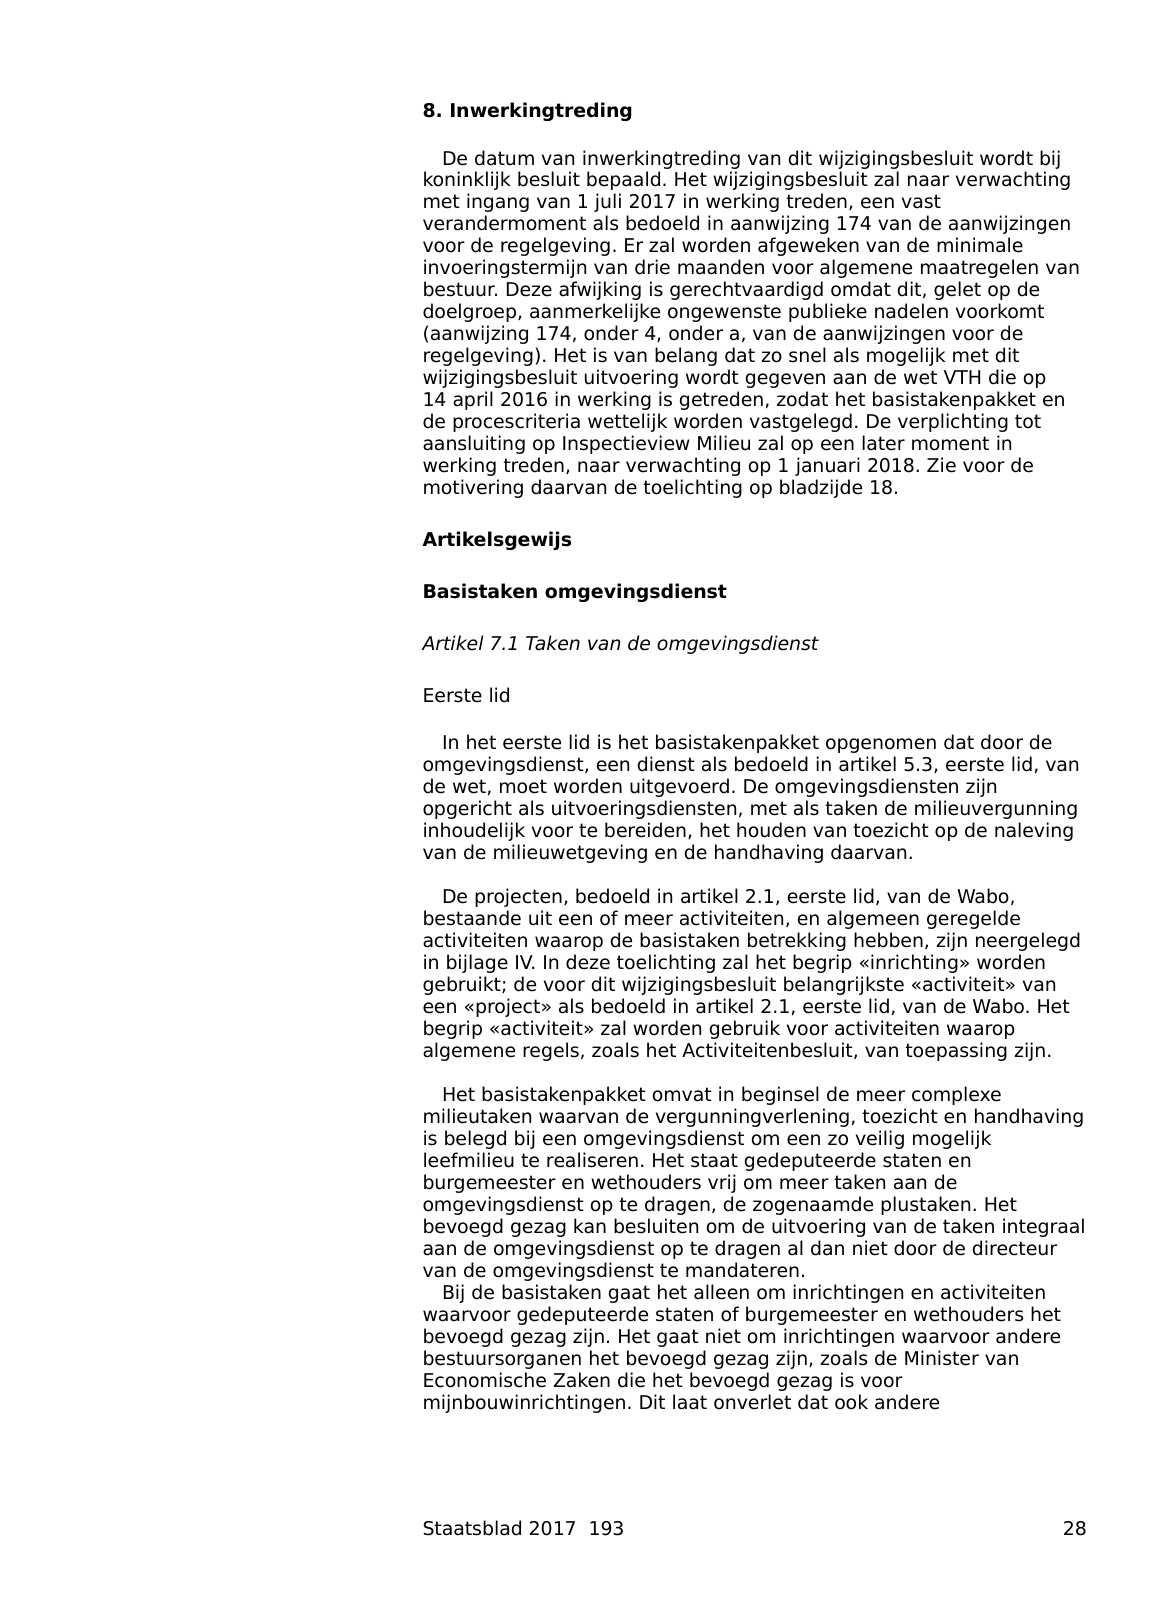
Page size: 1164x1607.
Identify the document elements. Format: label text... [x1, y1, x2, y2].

subtitle Eerste lid [422, 685, 1087, 707]
subtitle Basistaken omgevingsdienst [422, 581, 1087, 603]
text Bij de basistaken gaat het alleen om inrichtingen en activiteiten waarvoor gedeputeerde staten of burgemeester en wethouders het bevoegd gezag zijn. Het gaat niet om inrichtingen waarvoor andere bestuursorganen het bevoegd gezag zijn, zoals de Minister van Economische Zaken die het bevoegd gezag is voor mijnbouwinrichtingen. Dit laat onverlet dat ook andere [422, 1282, 1087, 1414]
subtitle Artikel 7.1 Taken van de omgevingsdienst [422, 633, 1087, 655]
subtitle Artikelsgewijs [422, 529, 1087, 551]
text In het eerste lid is het basistakenpakket opgenomen dat door de omgevingsdienst, een dienst als bedoeld in artikel 5.3, eerste lid, van de wet, moet worden uitgevoerd. De omgevingsdiensten zijn opgericht als uitvoeringsdiensten, met als taken de milieuvergunning inhoudelijk voor te bereiden, het houden van toezicht op de naleving van de milieuwetgeving en de handhaving daarvan. [422, 732, 1087, 864]
text Het basistakenpakket omvat in beginsel de meer complexe milieutaken waarvan de vergunningverlening, toezicht en handhaving is belegd bij een omgevingsdienst om een zo veilig mogelijk leefmilieu te realiseren. Het staat gedeputeerde staten en burgemeester en wethouders vrij om meer taken aan de omgevingsdienst op te dragen, de zogenaamde plustaken. Het bevoegd gezag kan besluiten om de uitvoering van de taken integraal aan de omgevingsdienst op te dragen al dan niet door de directeur van de omgevingsdienst te mandateren. [422, 1084, 1087, 1282]
text De projecten, bedoeld in artikel 2.1, eerste lid, van de Wabo, bestaande uit een of meer activiteiten, en algemeen geregelde activiteiten waarop de basistaken betrekking hebben, zijn neergelegd in bijlage IV. In deze toelichting zal het begrip «inrichting» worden gebruikt; de voor dit wijzigingsbesluit belangrijkste «activiteit» van een «project» als bedoeld in artikel 2.1, eerste lid, van de Wabo. Het begrip «activiteit» zal worden gebruik voor activiteiten waarop algemene regels, zoals het Activiteitenbesluit, van toepassing zijn. [422, 886, 1087, 1062]
text De datum van inwerkingtreding van dit wijzigingsbesluit wordt bij koninklijk besluit bepaald. Het wijzigingsbesluit zal naar verwachting met ingang van 1 juli 2017 in werking treden, een vast verandermoment als bedoeld in aanwijzing 174 van de aanwijzingen voor de regelgeving. Er zal worden afgeweken van de minimale invoeringstermijn van drie maanden voor algemene maatregelen van bestuur. Deze afwijking is gerechtvaardigd omdat dit, gelet op de doelgroep, aanmerkelijke ongewenste publieke nadelen voorkomt (aanwijzing 174, onder 4, onder a, van de aanwijzingen voor de regelgeving). Het is van belang dat zo snel als mogelijk met dit wijzigingsbesluit uitvoering wordt gegeven aan de wet VTH die op 14 april 2016 in werking is getreden, zodat het basistakenpakket en de procescriteria wettelijk worden vastgelegd. De verplichting tot aansluiting op Inspectieview Milieu zal op een later moment in werking treden, naar verwachting op 1 januari 2018. Zie voor de motivering daarvan de toelichting op bladzijde 18. [422, 147, 1087, 499]
subtitle 8. Inwerkingtreding [422, 100, 1087, 122]
